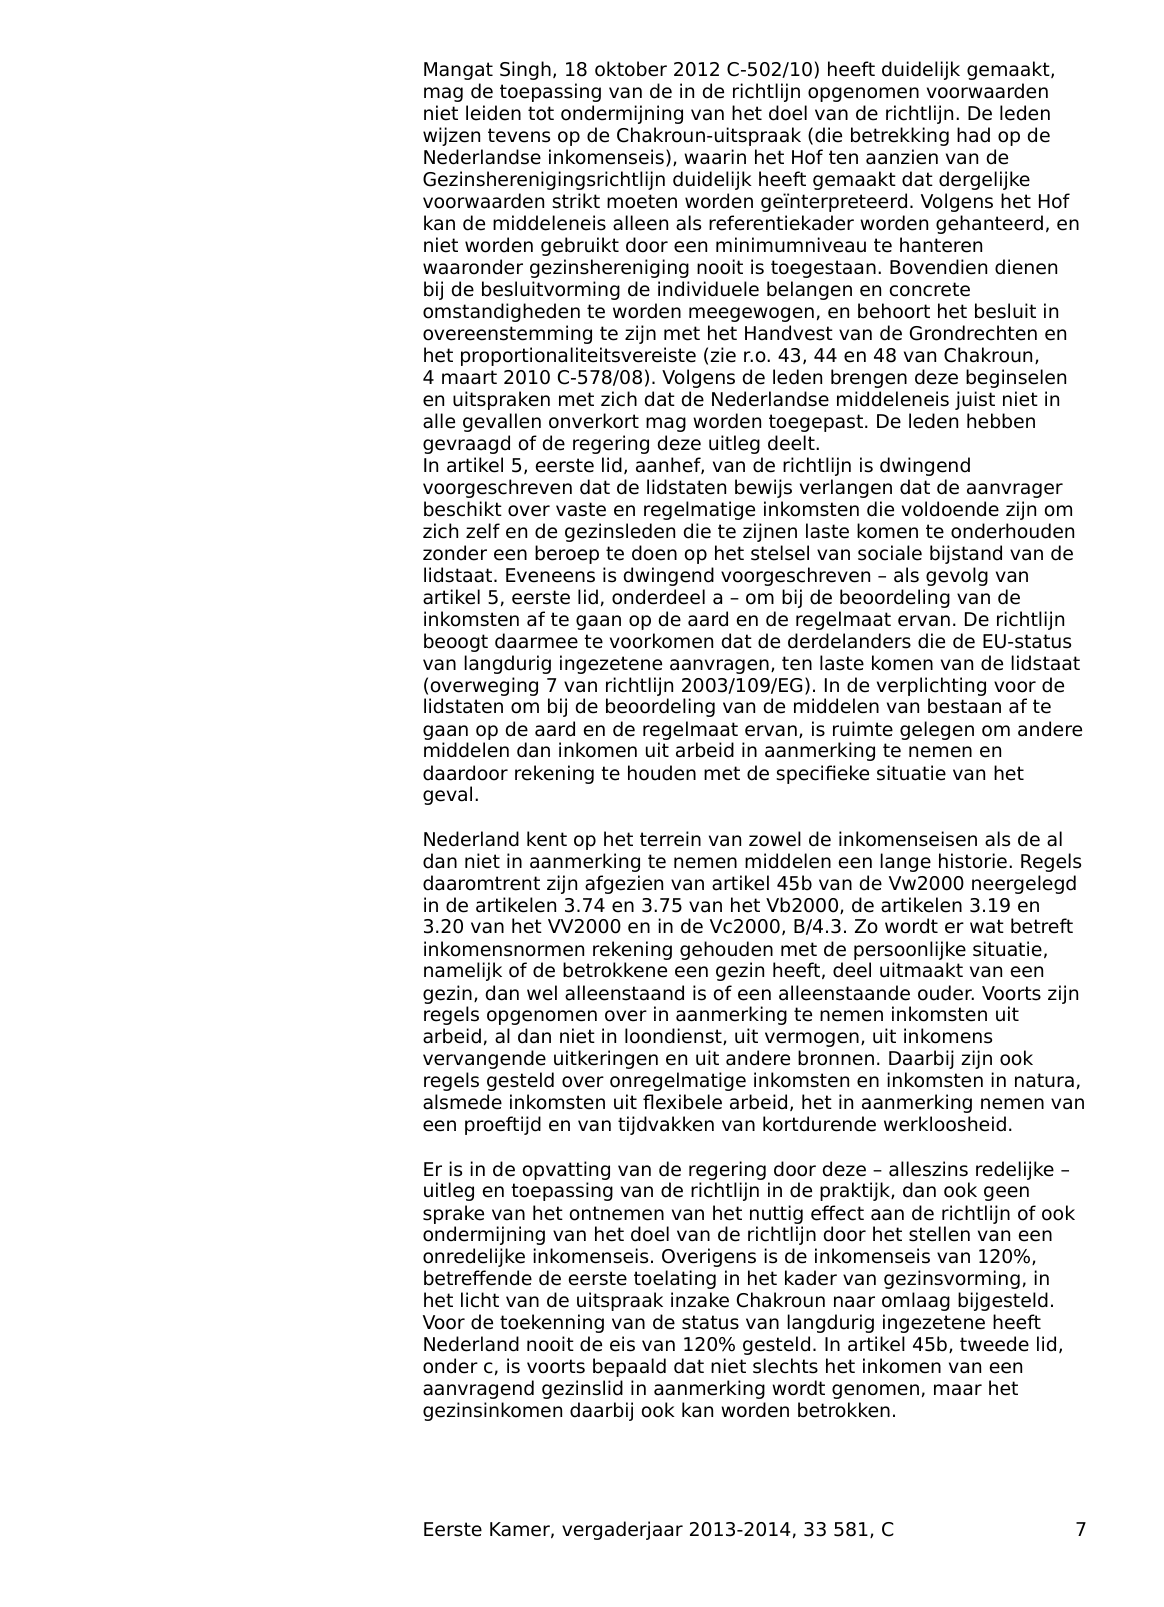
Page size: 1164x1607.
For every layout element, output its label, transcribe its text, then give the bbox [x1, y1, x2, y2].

text Mangat Singh, 18 oktober 2012 C-502/10) heeft duidelijk gemaakt, mag de toepassing van de in de richtlijn opgenomen voorwaarden niet leiden tot ondermijning van het doel van de richtlijn. De leden wijzen tevens op de Chakroun-uitspraak (die betrekking had op de Nederlandse inkomenseis), waarin het Hof ten aanzien van de Gezinsherenigingsrichtlijn duidelijk heeft gemaakt dat dergelijke voorwaarden strikt moeten worden geïnterpreteerd. Volgens het Hof kan de middeleneis alleen als referentiekader worden gehanteerd, en niet worden gebruikt door een minimumniveau te hanteren waaronder gezinshereniging nooit is toegestaan. Bovendien dienen bij de besluitvorming de individuele belangen en concrete omstandigheden te worden meegewogen, en behoort het besluit in overeenstemming te zijn met het Handvest van de Grondrechten en het proportionaliteitsvereiste (zie r.o. 43, 44 en 48 van Chakroun, 4 maart 2010 C-578/08). Volgens de leden brengen deze beginselen en uitspraken met zich dat de Nederlandse middeleneis juist niet in alle gevallen onverkort mag worden toegepast. De leden hebben gevraagd of de regering deze uitleg deelt. [422, 59, 1087, 455]
text Er is in de opvatting van de regering door deze – alleszins redelijke – uitleg en toepassing van de richtlijn in de praktijk, dan ook geen sprake van het ontnemen van het nuttig effect aan de richtlijn of ook ondermijning van het doel van de richtlijn door het stellen van een onredelijke inkomenseis. Overigens is de inkomenseis van 120%, betreffende de eerste toelating in het kader van gezinsvorming, in het licht van de uitspraak inzake Chakroun naar omlaag bijgesteld. Voor de toekenning van de status van langdurig ingezetene heeft Nederland nooit de eis van 120% gesteld. In artikel 45b, tweede lid, onder c, is voorts bepaald dat niet slechts het inkomen van een aanvragend gezinslid in aanmerking wordt genomen, maar het gezinsinkomen daarbij ook kan worden betrokken. [422, 1158, 1087, 1422]
text Nederland kent op het terrein van zowel de inkomenseisen als de al dan niet in aanmerking te nemen middelen een lange historie. Regels daaromtrent zijn afgezien van artikel 45b van de Vw2000 neergelegd in de artikelen 3.74 en 3.75 van het Vb2000, de artikelen 3.19 en 3.20 van het VV2000 en in de Vc2000, B/4.3. Zo wordt er wat betreft inkomensnormen rekening gehouden met de persoonlijke situatie, namelijk of de betrokkene een gezin heeft, deel uitmaakt van een gezin, dan wel alleenstaand is of een alleenstaande ouder. Voorts zijn regels opgenomen over in aanmerking te nemen inkomsten uit arbeid, al dan niet in loondienst, uit vermogen, uit inkomens vervangende uitkeringen en uit andere bronnen. Daarbij zijn ook regels gesteld over onregelmatige inkomsten en inkomsten in natura, alsmede inkomsten uit flexibele arbeid, het in aanmerking nemen van een proeftijd en van tijdvakken van kortdurende werkloosheid. [422, 828, 1087, 1136]
text In artikel 5, eerste lid, aanhef, van de richtlijn is dwingend voorgeschreven dat de lidstaten bewijs verlangen dat de aanvrager beschikt over vaste en regelmatige inkomsten die voldoende zijn om zich zelf en de gezinsleden die te zijnen laste komen te onderhouden zonder een beroep te doen op het stelsel van sociale bijstand van de lidstaat. Eveneens is dwingend voorgeschreven – als gevolg van artikel 5, eerste lid, onderdeel a – om bij de beoordeling van de inkomsten af te gaan op de aard en de regelmaat ervan. De richtlijn beoogt daarmee te voorkomen dat de derdelanders die de EU-status van langdurig ingezetene aanvragen, ten laste komen van de lidstaat (overweging 7 van richtlijn 2003/109/EG). In de verplichting voor de lidstaten om bij de beoordeling van de middelen van bestaan af te gaan op de aard en de regelmaat ervan, is ruimte gelegen om andere middelen dan inkomen uit arbeid in aanmerking te nemen en daardoor rekening te houden met de specifieke situatie van het geval. [422, 455, 1087, 806]
